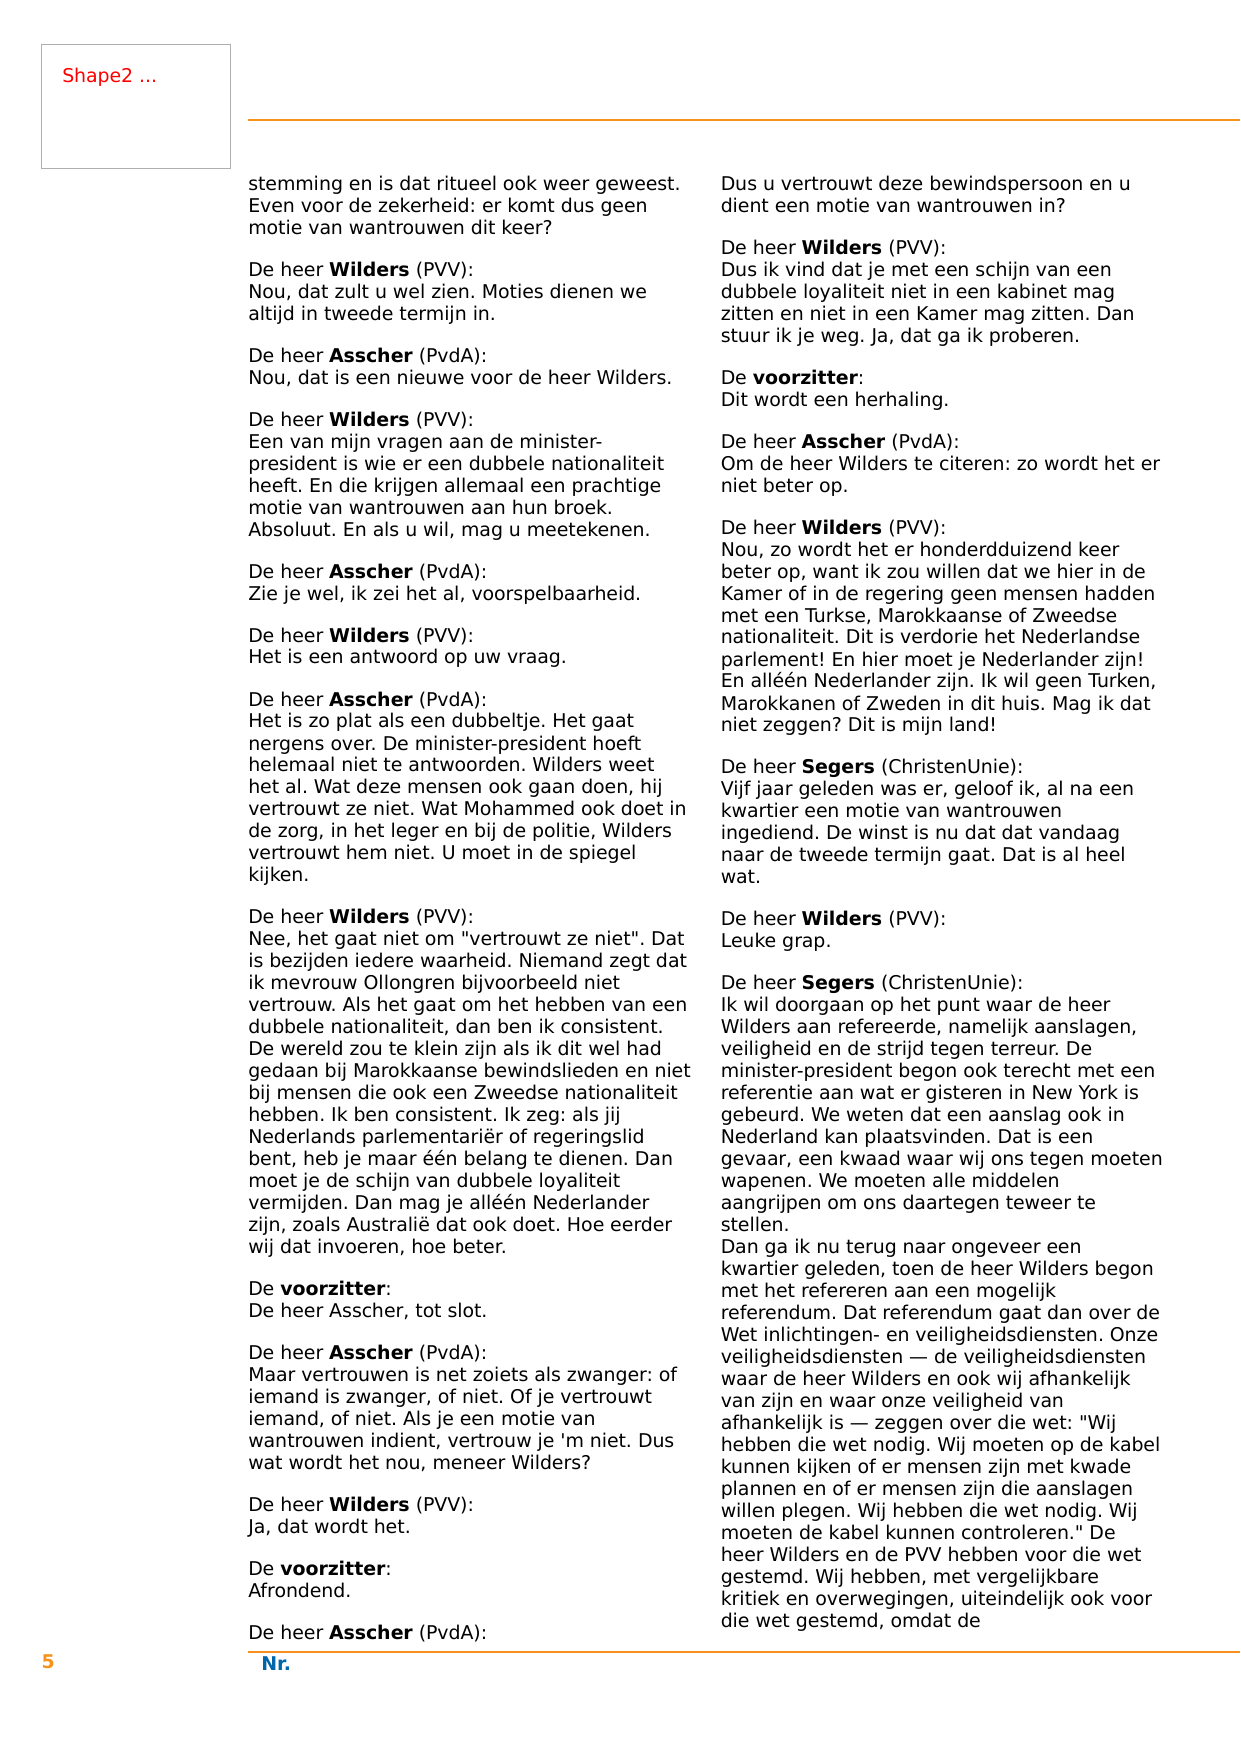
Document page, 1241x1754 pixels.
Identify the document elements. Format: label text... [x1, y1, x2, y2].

text Het is zo plat als een dubbeltje. Het gaat nergens over. De minister-president hoeft helemaal niet te antwoorden. Wilders weet het al. Wat deze mensen ook gaan doen, hij vertrouwt ze niet. Wat Mohammed ook doet in de zorg, in het leger en bij de politie, Wilders vertrouwt hem niet. U moet in de spiegel kijken. [248, 710, 691, 886]
text De heer Wilders (PVV): [721, 517, 1163, 538]
text Nou, dat is een nieuwe voor de heer Wilders. [248, 367, 691, 389]
text De heer Wilders (PVV): [248, 906, 691, 928]
text Nou, dat zult u wel zien. Moties dienen we altijd in tweede termijn in. [248, 281, 691, 325]
text Zie je wel, ik zei het al, voorspelbaarheid. [248, 582, 691, 604]
text De heer Wilders (PVV): [248, 409, 691, 431]
text Dus u vertrouwt deze bewindspersoon en u dient een motie van wantrouwen in? [721, 173, 1163, 217]
text De heer Wilders (PVV): [248, 624, 691, 646]
text Dit wordt een herhaling. [721, 389, 1163, 411]
text De heer Asscher (PvdA): [248, 1342, 691, 1364]
text Leuke grap. [721, 930, 1163, 952]
text De heer Wilders (PVV): [721, 237, 1163, 259]
text Ja, dat wordt het. [248, 1516, 691, 1538]
text De heer Segers (ChristenUnie): [721, 756, 1163, 778]
text Afrondend. [248, 1580, 691, 1602]
text Het is een antwoord op uw vraag. [248, 646, 691, 668]
text De heer Asscher (PvdA): [248, 561, 691, 582]
text Nee, het gaat niet om "vertrouwt ze niet". Dat is bezijden iedere waarheid. Niemand zegt dat ik mevrouw Ollongren bijvoorbeeld niet vertrouw. Als het gaat om het hebben van een dubbele nationaliteit, dan ben ik consistent. De wereld zou te klein zijn als ik dit wel had gedaan bij Marokkaanse bewindslieden en niet bij mensen die ook een Zweedse nationaliteit hebben. Ik ben consistent. Ik zeg: als jij Nederlands parlementariër of regeringslid bent, heb je maar één belang te dienen. Dan moet je de schijn van dubbele loyaliteit vermijden. Dan mag je alléén Nederlander zijn, zoals Australië dat ook doet. Hoe eerder wij dat invoeren, hoe beter. [248, 928, 691, 1258]
text De heer Asscher (PvdA): [248, 345, 691, 367]
text Een van mijn vragen aan de minister-president is wie er een dubbele nationaliteit heeft. En die krijgen allemaal een prachtige motie van wantrouwen aan hun broek. Absoluut. En als u wil, mag u meetekenen. [248, 431, 691, 541]
text De heer Wilders (PVV): [721, 908, 1163, 930]
text De heer Asscher (PvdA): [721, 431, 1163, 453]
text De voorzitter: [248, 1558, 691, 1580]
text De heer Segers (ChristenUnie): [721, 972, 1163, 994]
text De heer Asscher, tot slot. [248, 1300, 691, 1322]
text De heer Asscher (PvdA): [248, 1622, 691, 1644]
text Om de heer Wilders te citeren: zo wordt het er niet beter op. [721, 453, 1163, 497]
text De heer Asscher (PvdA): [248, 688, 691, 710]
text Vijf jaar geleden was er, geloof ik, al na een kwartier een motie van wantrouwen ingediend. De winst is nu dat dat vandaag naar de tweede termijn gaat. Dat is al heel wat. [721, 778, 1163, 888]
text Maar vertrouwen is net zoiets als zwanger: of iemand is zwanger, of niet. Of je vertrouwt iemand, of niet. Als je een motie van wantrouwen indient, vertrouw je 'm niet. Dus wat wordt het nou, meneer Wilders? [248, 1364, 691, 1474]
text De heer Wilders (PVV): [248, 259, 691, 281]
text De voorzitter: [248, 1278, 691, 1300]
text Dus ik vind dat je met een schijn van een dubbele loyaliteit niet in een kabinet mag zitten en niet in een Kamer mag zitten. Dan stuur ik je weg. Ja, dat ga ik proberen. [721, 259, 1163, 347]
text Ik wil doorgaan op het punt waar de heer Wilders aan refereerde, namelijk aanslagen, veiligheid en de strijd tegen terreur. De minister-president begon ook terecht met een referentie aan wat er gisteren in New York is gebeurd. We weten dat een aanslag ook in Nederland kan plaatsvinden. Dat is een gevaar, een kwaad waar wij ons tegen moeten wapenen. We moeten alle middelen aangrijpen om ons daartegen teweer te stellen. [721, 994, 1163, 1236]
text Nou, zo wordt het er honderdduizend keer beter op, want ik zou willen dat we hier in de Kamer of in de regering geen mensen hadden met een Turkse, Marokkaanse of Zweedse nationaliteit. Dit is verdorie het Nederlandse parlement! En hier moet je Nederlander zijn! En alléén Nederlander zijn. Ik wil geen Turken, Marokkanen of Zweden in dit huis. Mag ik dat niet zeggen? Dit is mijn land! [721, 538, 1163, 736]
text Dan ga ik nu terug naar ongeveer een kwartier geleden, toen de heer Wilders begon met het refereren aan een mogelijk referendum. Dat referendum gaat dan over de Wet inlichtingen- en veiligheidsdiensten. Onze veiligheidsdiensten — de veiligheidsdiensten waar de heer Wilders en ook wij afhankelijk van zijn en waar onze veiligheid van afhankelijk is — zeggen over die wet: "Wij hebben die wet nodig. Wij moeten op de kabel kunnen kijken of er mensen zijn met kwade plannen en of er mensen zijn die aanslagen willen plegen. Wij hebben die wet nodig. Wij moeten de kabel kunnen controleren." De heer Wilders en de PVV hebben voor die wet gestemd. Wij hebben, met vergelijkbare kritiek en overwegingen, uiteindelijk ook voor die wet gestemd, omdat de [721, 1236, 1163, 1632]
text De voorzitter: [721, 367, 1163, 389]
text stemming en is dat ritueel ook weer geweest. Even voor de zekerheid: er komt dus geen motie van wantrouwen dit keer? [248, 173, 691, 239]
text De heer Wilders (PVV): [248, 1494, 691, 1516]
